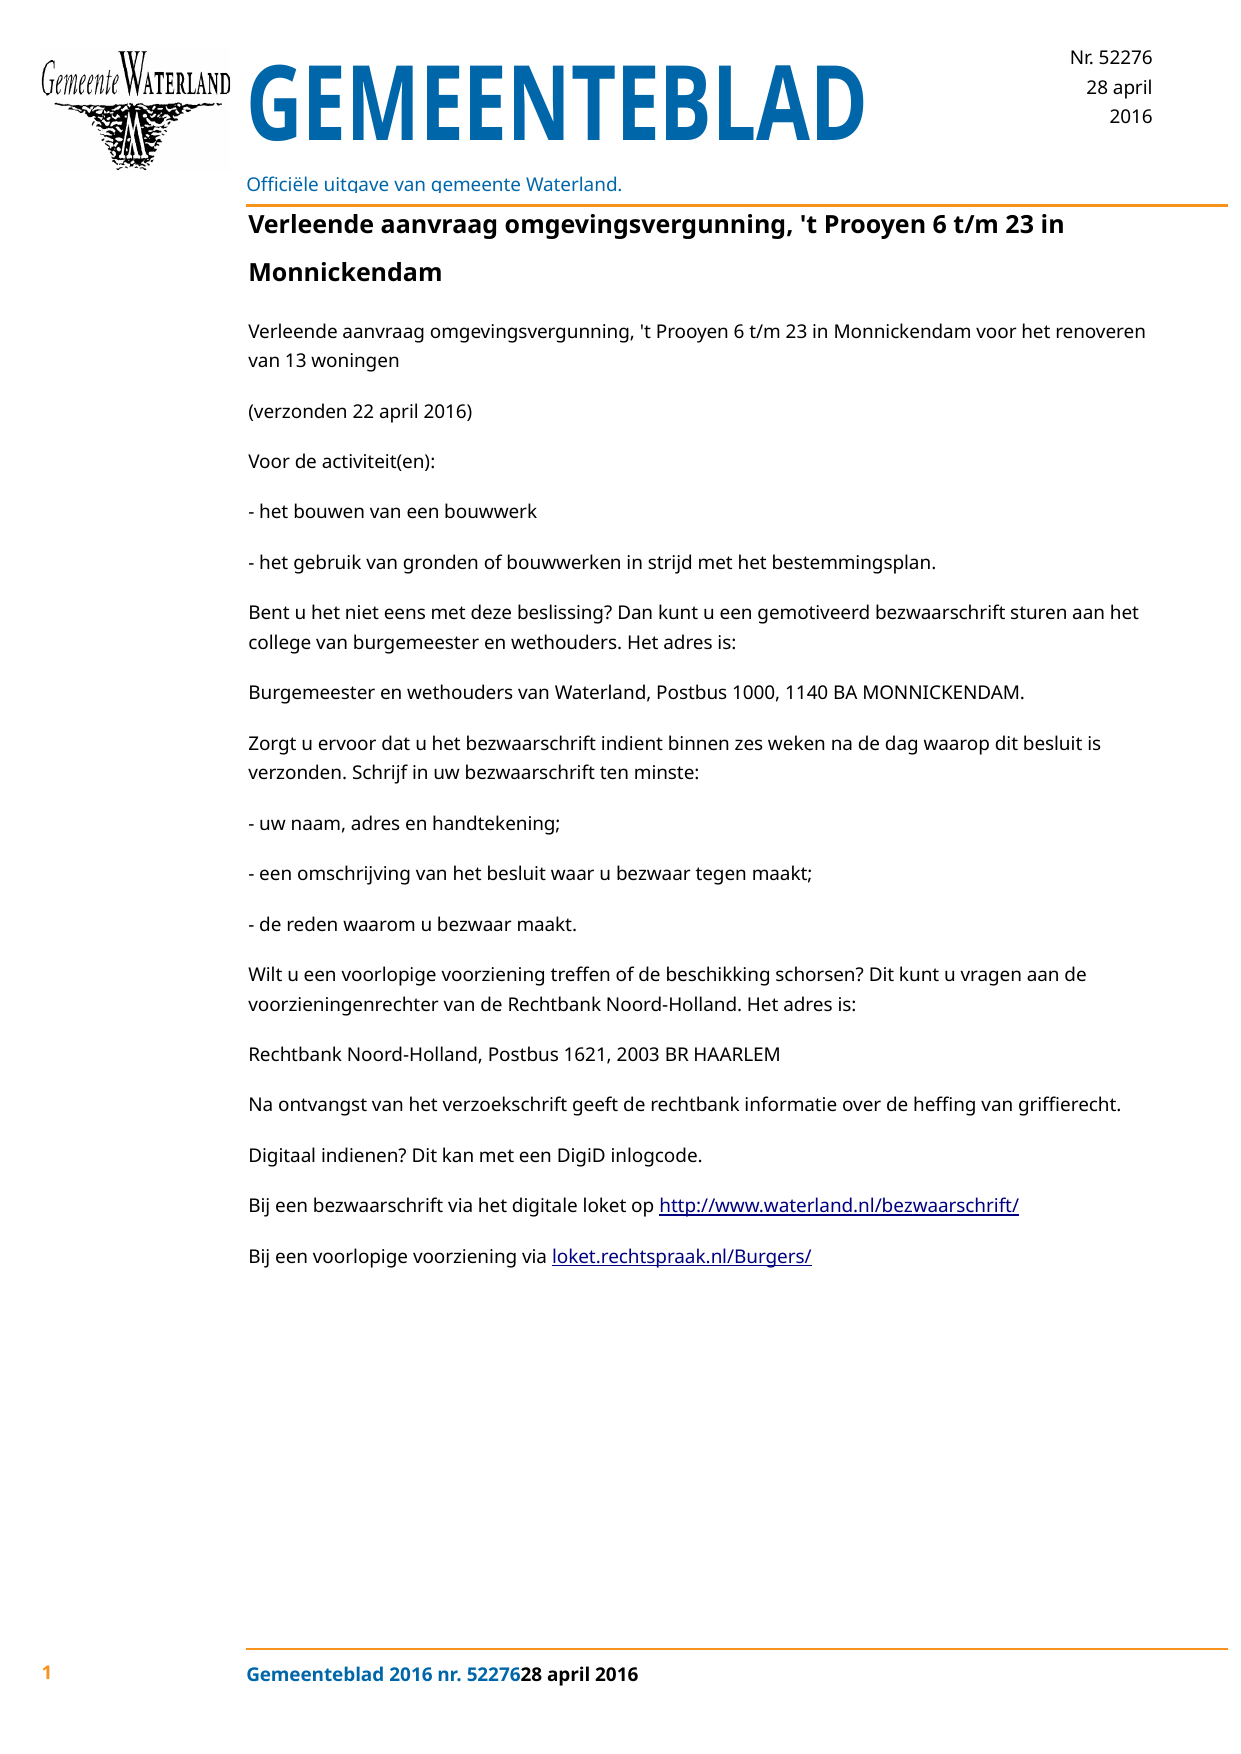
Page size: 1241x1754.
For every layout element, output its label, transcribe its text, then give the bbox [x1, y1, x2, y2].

text Verleende aanvraag omgevingsvergunning, 't Prooyen 6 t/m 23 in Monnickendam [248, 207, 1152, 288]
text Verleende aanvraag omgevingsvergunning, 't Prooyen 6 t/m 23 in Monnickendam voor het renoveren van 13 woningen [248, 318, 1152, 373]
text - het gebruik van gronden of bouwwerken in strijd met het bestemmingsplan. [248, 549, 1152, 575]
text Bij een bezwaarschrift via het digitale loket op http://www.waterland.nl/bezwaarschrift/ [248, 1192, 1152, 1218]
text Digitaal indienen? Dit kan met een DigiD inlogcode. [248, 1142, 1152, 1168]
text Zorgt u ervoor dat u het bezwaarschrift indient binnen zes weken na de dag waarop dit besluit is verzonden. Schrijf in uw bezwaarschrift ten minste: [248, 730, 1152, 785]
text Rechtbank Noord-Holland, Postbus 1621, 2003 BR HAARLEM [248, 1041, 1152, 1067]
text Na ontvangst van het verzoekschrift geeft de rechtbank informatie over de heffing van griffierecht. [248, 1092, 1152, 1117]
text Bent u het niet eens met deze beslissing? Dan kunt u een gemotiveerd bezwaarschrift sturen aan het college van burgemeester en wethouders. Het adres is: [248, 599, 1152, 655]
text Wilt u een voorlopige voorziening treffen of de beschikking schorsen? Dit kunt u vragen aan de voorzieningenrechter van de Rechtbank Noord-Holland. Het adres is: [248, 961, 1152, 1017]
text - uw naam, adres en handtekening; [248, 810, 1152, 836]
text Voor de activiteit(en): [248, 448, 1152, 474]
text - de reden waarom u bezwaar maakt. [248, 911, 1152, 937]
text - het bouwen van een bouwwerk [248, 499, 1152, 524]
text - een omschrijving van het besluit waar u bezwaar tegen maakt; [248, 860, 1152, 886]
text (verzonden 22 april 2016) [248, 398, 1152, 424]
text Bij een voorlopige voorziening via loket.rechtspraak.nl/Burgers/ [248, 1243, 1152, 1269]
picture [41, 47, 231, 172]
text Burgemeester en wethouders van Waterland, Postbus 1000, 1140 BA MONNICKENDAM. [248, 679, 1152, 705]
